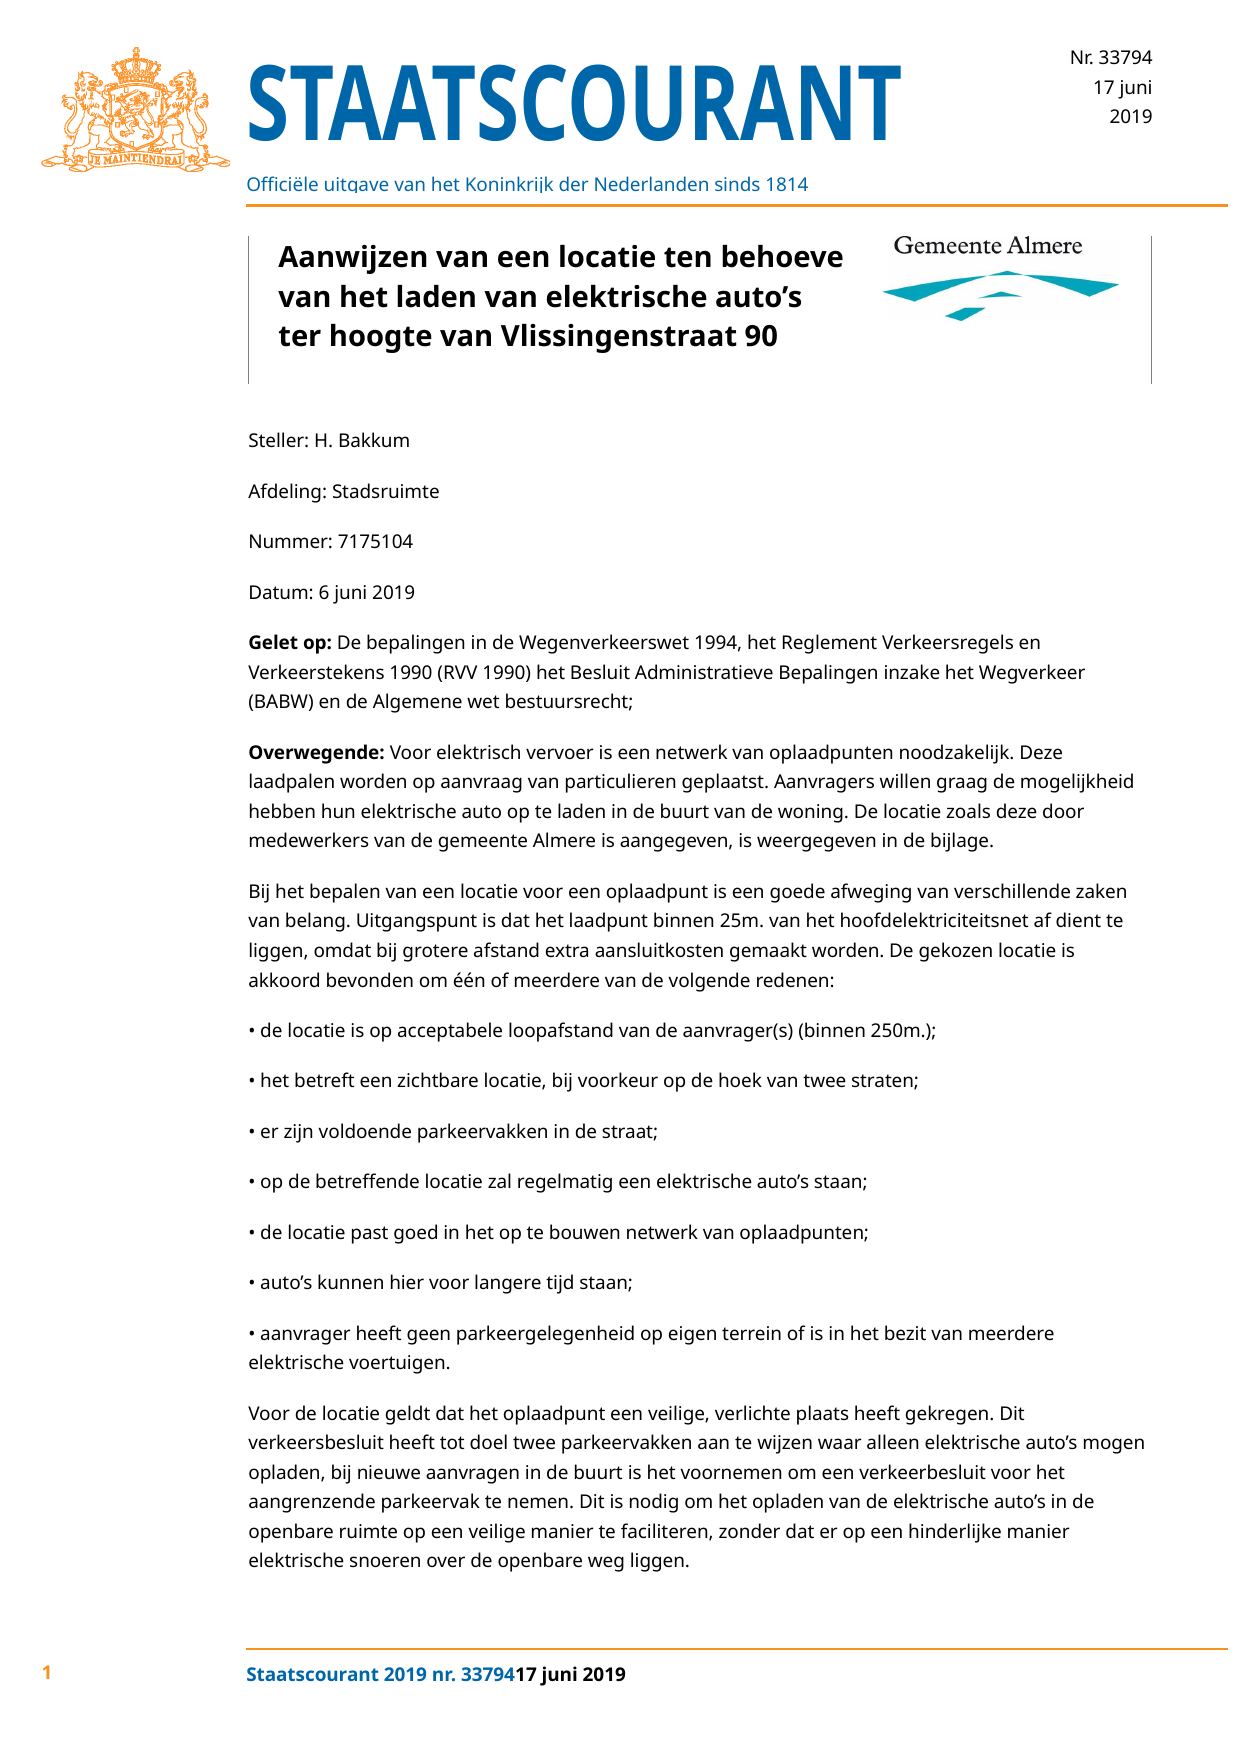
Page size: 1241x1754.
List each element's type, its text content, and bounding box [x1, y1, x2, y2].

picture [882, 236, 1119, 321]
text Nummer: 7175104 [248, 528, 1152, 554]
picture [41, 47, 231, 172]
text • op de betreffende locatie zal regelmatig een elektrische auto’s staan; [248, 1168, 1152, 1194]
table_header Aanwijzen van een locatie ten behoeve van het laden van elektrische auto’s ter hoogte van Vlissingenstraat 90 [249, 236, 850, 384]
table_header [850, 236, 1151, 384]
text Steller: H. Bakkum [248, 428, 1152, 453]
text • auto’s kunnen hier voor langere tijd staan; [248, 1269, 1152, 1295]
text • er zijn voldoende parkeervakken in de straat; [248, 1118, 1152, 1144]
text Voor de locatie geldt dat het oplaadpunt een veilige, verlichte plaats heeft gekregen. Dit verkeersbesluit heeft tot doel twee parkeervakken aan te wijzen waar alleen elektrische auto’s mogen opladen, bij nieuwe aanvragen in de buurt is het voornemen om een verkeerbesluit voor het aangrenzende parkeervak te nemen. Dit is nodig om het opladen van de elektrische auto’s in de openbare ruimte op een veilige manier te faciliteren, zonder dat er op een hinderlijke manier elektrische snoeren over de openbare weg liggen. [248, 1400, 1152, 1573]
text • het betreft een zichtbare locatie, bij voorkeur op de hoek van twee straten; [248, 1068, 1152, 1093]
text • aanvrager heeft geen parkeergelegenheid op eigen terrein of is in het bezit van meerdere elektrische voertuigen. [248, 1320, 1152, 1375]
text • de locatie past goed in het op te bouwen netwerk van oplaadpunten; [248, 1219, 1152, 1244]
text Gelet op: De bepalingen in de Wegenverkeerswet 1994, het Reglement Verkeersregels en Verkeerstekens 1990 (RVV 1990) het Besluit Administratieve Bepalingen inzake het Wegverkeer (BABW) en de Algemene wet bestuursrecht; [248, 629, 1152, 714]
text Afdeling: Stadsruimte [248, 478, 1152, 504]
text Datum: 6 juni 2019 [248, 579, 1152, 604]
text Bij het bepalen van een locatie voor een oplaadpunt is een goede afweging van verschillende zaken van belang. Uitgangspunt is dat het laadpunt binnen 25m. van het hoofdelektriciteitsnet af dient te liggen, omdat bij grotere afstand extra aansluitkosten gemaakt worden. De gekozen locatie is akkoord bevonden om één of meerdere van de volgende redenen: [248, 878, 1152, 992]
text Overwegende: Voor elektrisch vervoer is een netwerk van oplaadpunten noodzakelijk. Deze laadpalen worden op aanvraag van particulieren geplaatst. Aanvragers willen graag de mogelijkheid hebben hun elektrische auto op te laden in de buurt van de woning. De locatie zoals deze door medewerkers van de gemeente Almere is aangegeven, is weergegeven in de bijlage. [248, 739, 1152, 853]
text • de locatie is op acceptabele loopafstand van de aanvrager(s) (binnen 250m.); [248, 1017, 1152, 1043]
